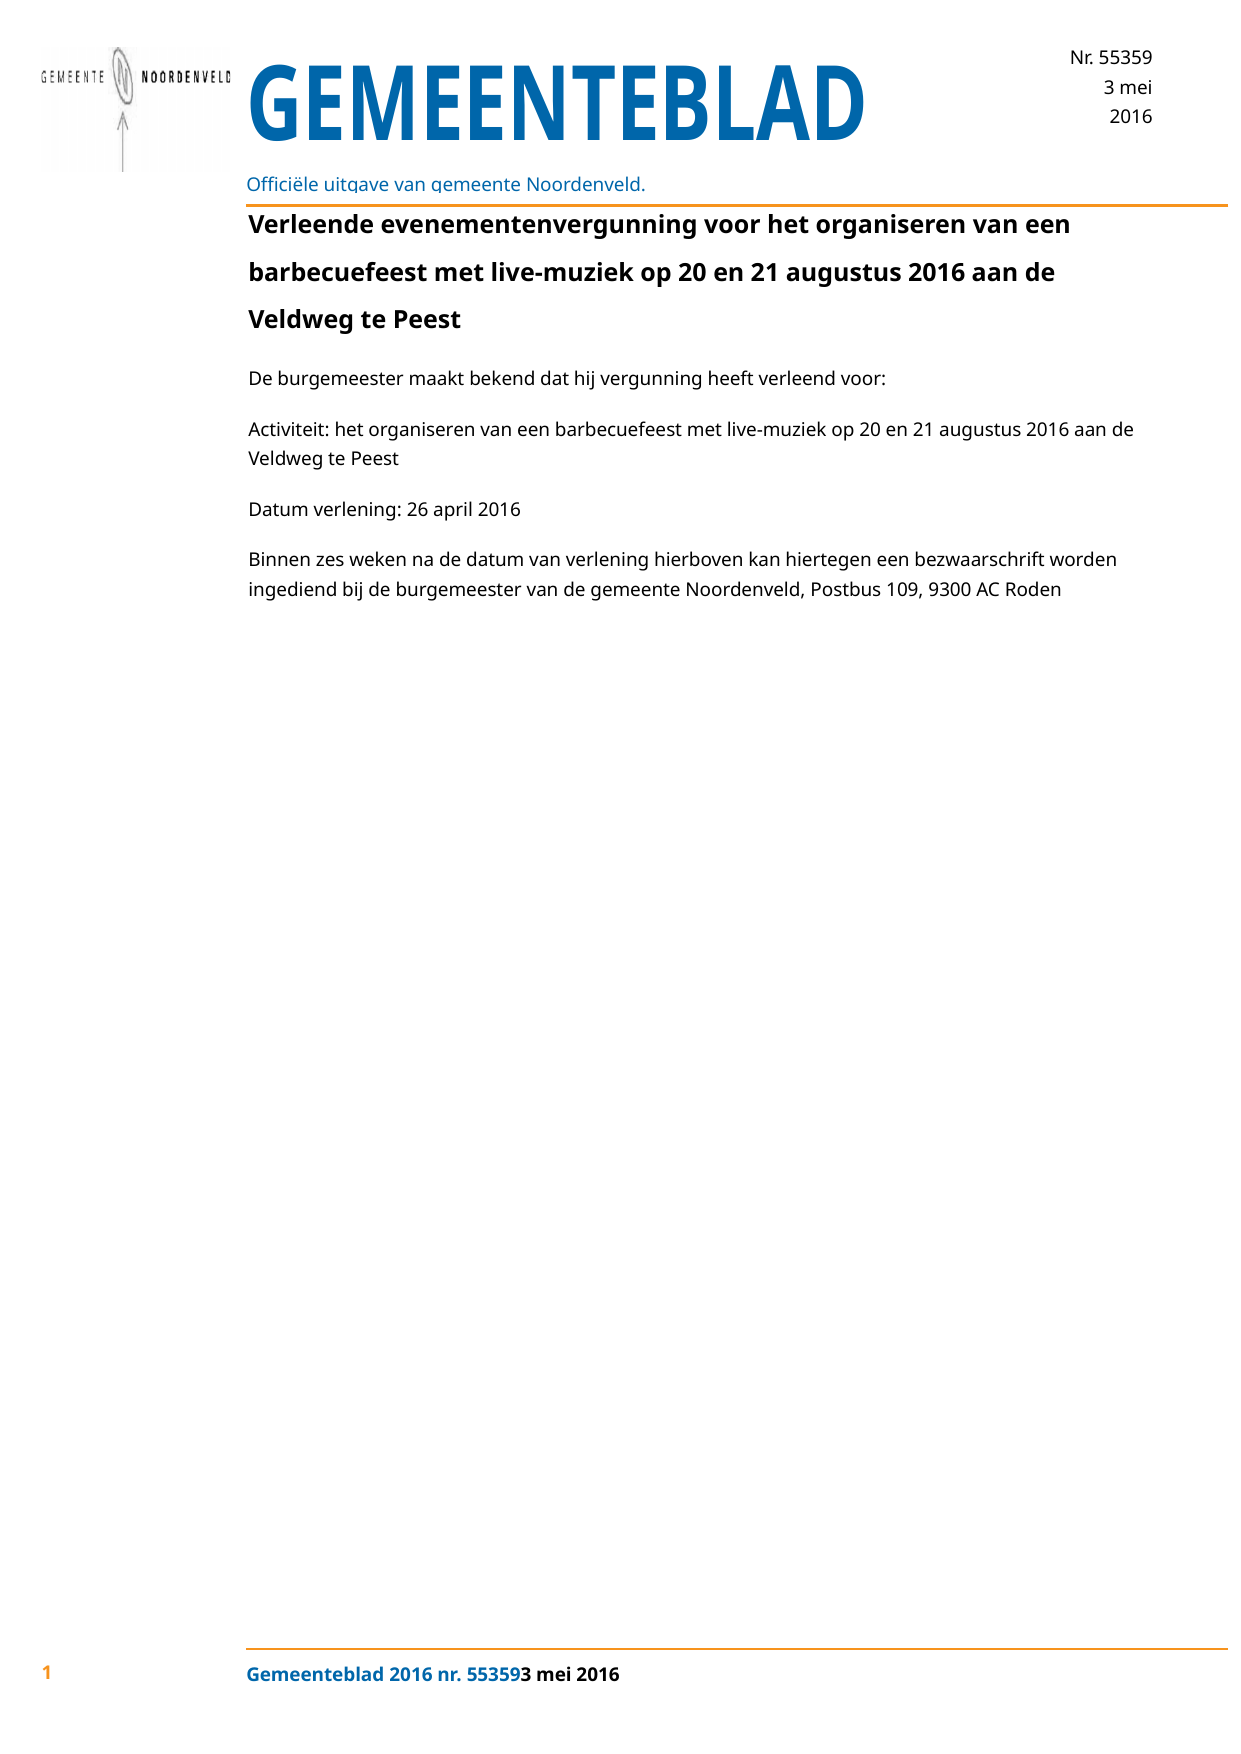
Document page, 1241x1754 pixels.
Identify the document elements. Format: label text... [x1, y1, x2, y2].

text Binnen zes weken na de datum van verlening hierboven kan hiertegen een bezwaarschrift worden ingediend bij de burgemeester van de gemeente Noordenveld, Postbus 109, 9300 AC Roden [248, 546, 1152, 602]
text Activiteit: het organiseren van een barbecuefeest met live-muziek op 20 en 21 augustus 2016 aan de Veldweg te Peest [248, 416, 1152, 471]
text Datum verlening: 26 april 2016 [248, 496, 1152, 522]
picture [41, 47, 231, 172]
text De burgemeester maakt bekend dat hij vergunning heeft verleend voor: [248, 366, 1152, 391]
text Verleende evenementenvergunning voor het organiseren van een barbecuefeest met live-muziek op 20 en 21 augustus 2016 aan de Veldweg te Peest [248, 207, 1152, 336]
